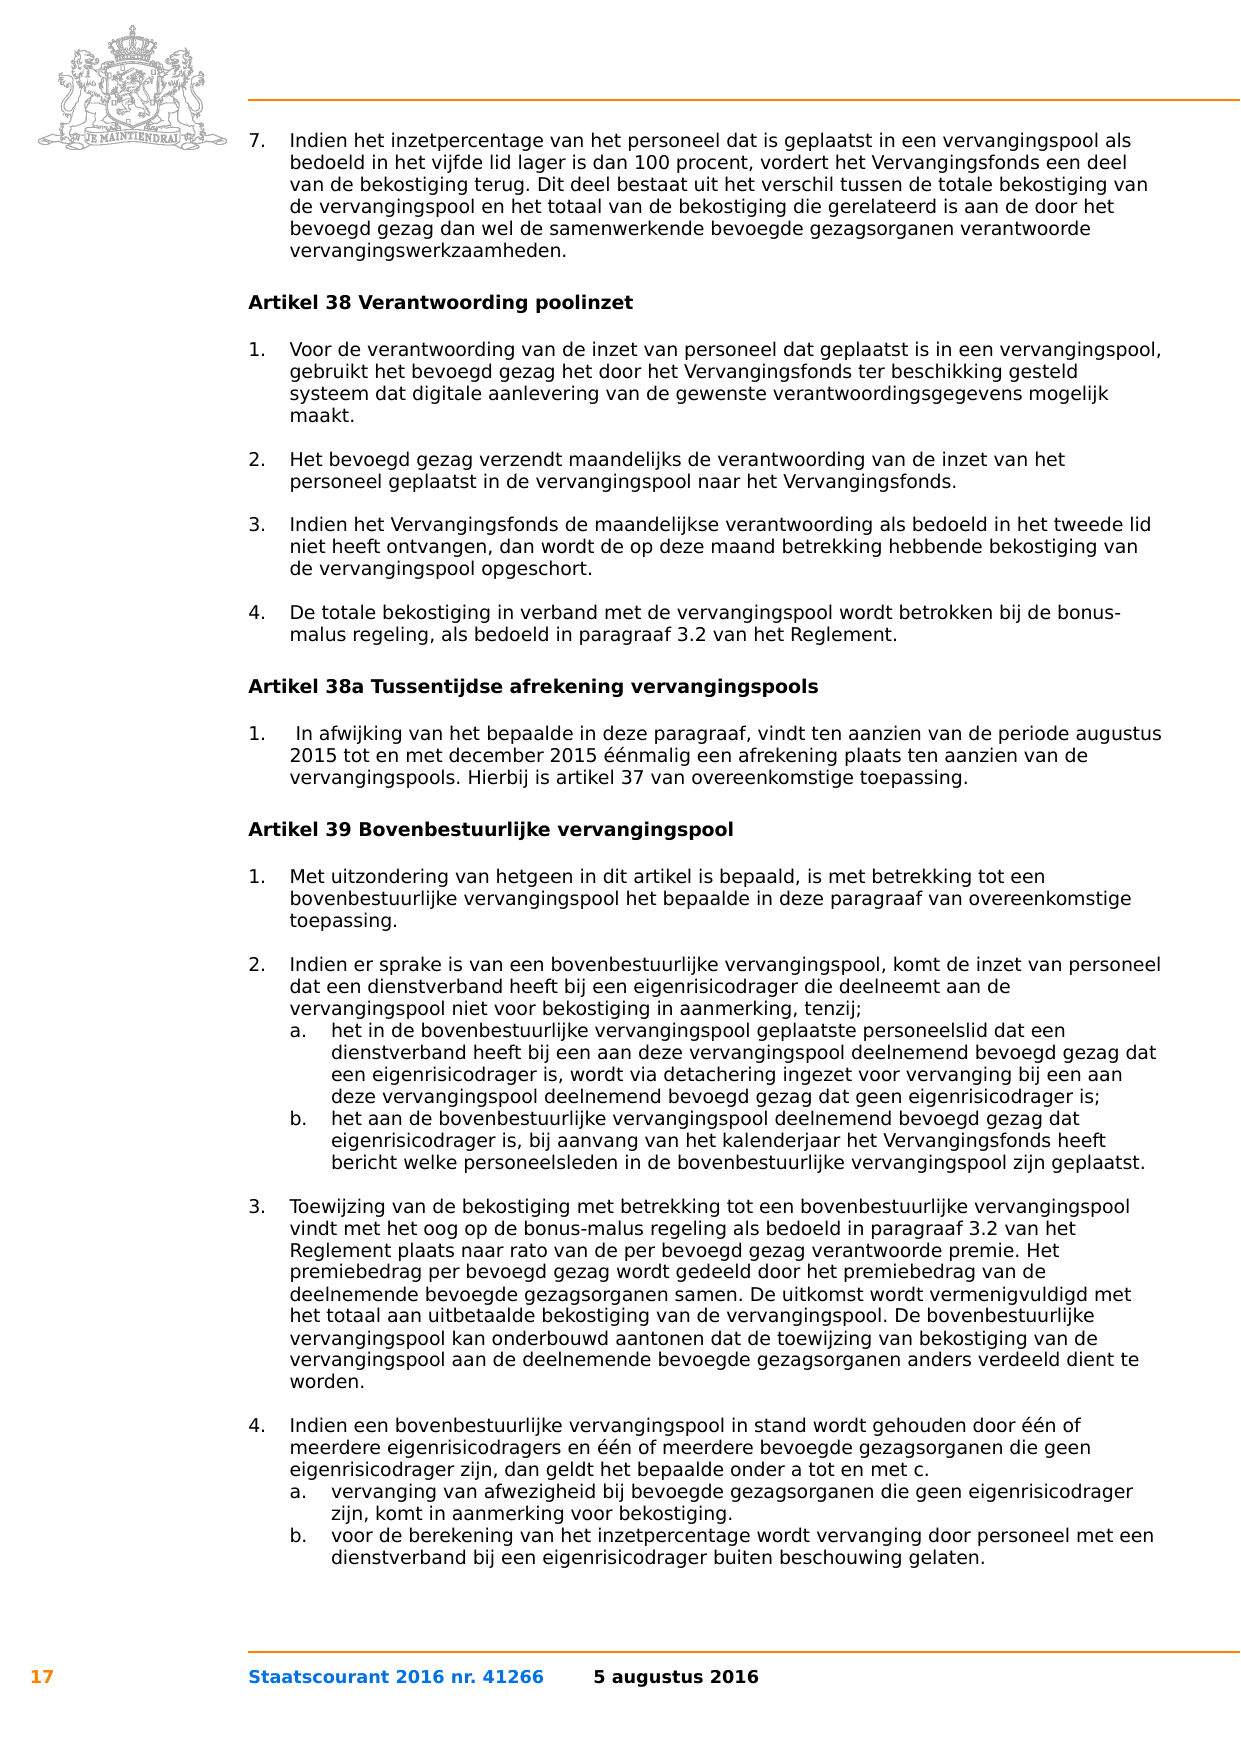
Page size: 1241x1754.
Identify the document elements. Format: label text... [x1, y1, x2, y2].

subtitle Artikel 39 Bovenbestuurlijke vervangingspool [248, 819, 1163, 841]
text 1. Met uitzondering van hetgeen in dit artikel is bepaald, is met betrekking tot een bovenbestuurlijke vervangingspool het bepaalde in deze paragraaf van overeenkomstige toepassing. [248, 866, 1163, 932]
text 4. Indien een bovenbestuurlijke vervangingspool in stand wordt gehouden door één of meerdere eigenrisicodragers en één of meerdere bevoegde gezagsorganen die geen eigenrisicodrager zijn, dan geldt het bepaalde onder a tot en met c. [248, 1415, 1163, 1481]
subtitle Artikel 38 Verantwoording poolinzet [248, 292, 1163, 314]
subtitle Artikel 38a Tussentijdse afrekening vervangingspools [248, 676, 1163, 698]
text a. vervanging van afwezigheid bij bevoegde gezagsorganen die geen eigenrisicodrager zijn, komt in aanmerking voor bekostiging. [289, 1481, 1163, 1525]
text 1. In afwijking van het bepaalde in deze paragraaf, vindt ten aanzien van de periode augustus 2015 tot en met december 2015 éénmalig een afrekening plaats ten aanzien van de vervangingspools. Hierbij is artikel 37 van overeenkomstige toepassing. [248, 723, 1163, 789]
picture [38, 25, 227, 150]
text 1. Voor de verantwoording van de inzet van personeel dat geplaatst is in een vervangingspool, gebruikt het bevoegd gezag het door het Vervangingsfonds ter beschikking gesteld systeem dat digitale aanlevering van de gewenste verantwoordingsgegevens mogelijk maakt. [248, 339, 1163, 427]
text 3. Indien het Vervangingsfonds de maandelijkse verantwoording als bedoeld in het tweede lid niet heeft ontvangen, dan wordt de op deze maand betrekking hebbende bekostiging van de vervangingspool opgeschort. [248, 514, 1163, 580]
text 7. Indien het inzetpercentage van het personeel dat is geplaatst in een vervangingspool als bedoeld in het vijfde lid lager is dan 100 procent, vordert het Vervangingsfonds een deel van de bekostiging terug. Dit deel bestaat uit het verschil tussen de totale bekostiging van de vervangingspool en het totaal van de bekostiging die gerelateerd is aan de door het bevoegd gezag dan wel de samenwerkende bevoegde gezagsorganen verantwoorde vervangingswerkzaamheden. [248, 130, 1163, 262]
text b. voor de berekening van het inzetpercentage wordt vervanging door personeel met een dienstverband bij een eigenrisicodrager buiten beschouwing gelaten. [289, 1525, 1163, 1569]
text a. het in de bovenbestuurlijke vervangingspool geplaatste personeelslid dat een dienstverband heeft bij een aan deze vervangingspool deelnemend bevoegd gezag dat een eigenrisicodrager is, wordt via detachering ingezet voor vervanging bij een aan deze vervangingspool deelnemend bevoegd gezag dat geen eigenrisicodrager is; [289, 1020, 1163, 1108]
text 2. Het bevoegd gezag verzendt maandelijks de verantwoording van de inzet van het personeel geplaatst in de vervangingspool naar het Vervangingsfonds. [248, 448, 1163, 492]
text 2. Indien er sprake is van een bovenbestuurlijke vervangingspool, komt de inzet van personeel dat een dienstverband heeft bij een eigenrisicodrager die deelneemt aan de vervangingspool niet voor bekostiging in aanmerking, tenzij; [248, 954, 1163, 1020]
text 4. De totale bekostiging in verband met de vervangingspool wordt betrokken bij de bonus-malus regeling, als bedoeld in paragraaf 3.2 van het Reglement. [248, 602, 1163, 646]
text 3. Toewijzing van de bekostiging met betrekking tot een bovenbestuurlijke vervangingspool vindt met het oog op de bonus-malus regeling als bedoeld in paragraaf 3.2 van het Reglement plaats naar rato van de per bevoegd gezag verantwoorde premie. Het premiebedrag per bevoegd gezag wordt gedeeld door het premiebedrag van de deelnemende bevoegde gezagsorganen samen. De uitkomst wordt vermenigvuldigd met het totaal aan uitbetaalde bekostiging van de vervangingspool. De bovenbestuurlijke vervangingspool kan onderbouwd aantonen dat de toewijzing van bekostiging van de vervangingspool aan de deelnemende bevoegde gezagsorganen anders verdeeld dient te worden. [248, 1196, 1163, 1393]
text b. het aan de bovenbestuurlijke vervangingspool deelnemend bevoegd gezag dat eigenrisicodrager is, bij aanvang van het kalenderjaar het Vervangingsfonds heeft bericht welke personeelsleden in de bovenbestuurlijke vervangingspool zijn geplaatst. [289, 1108, 1163, 1174]
